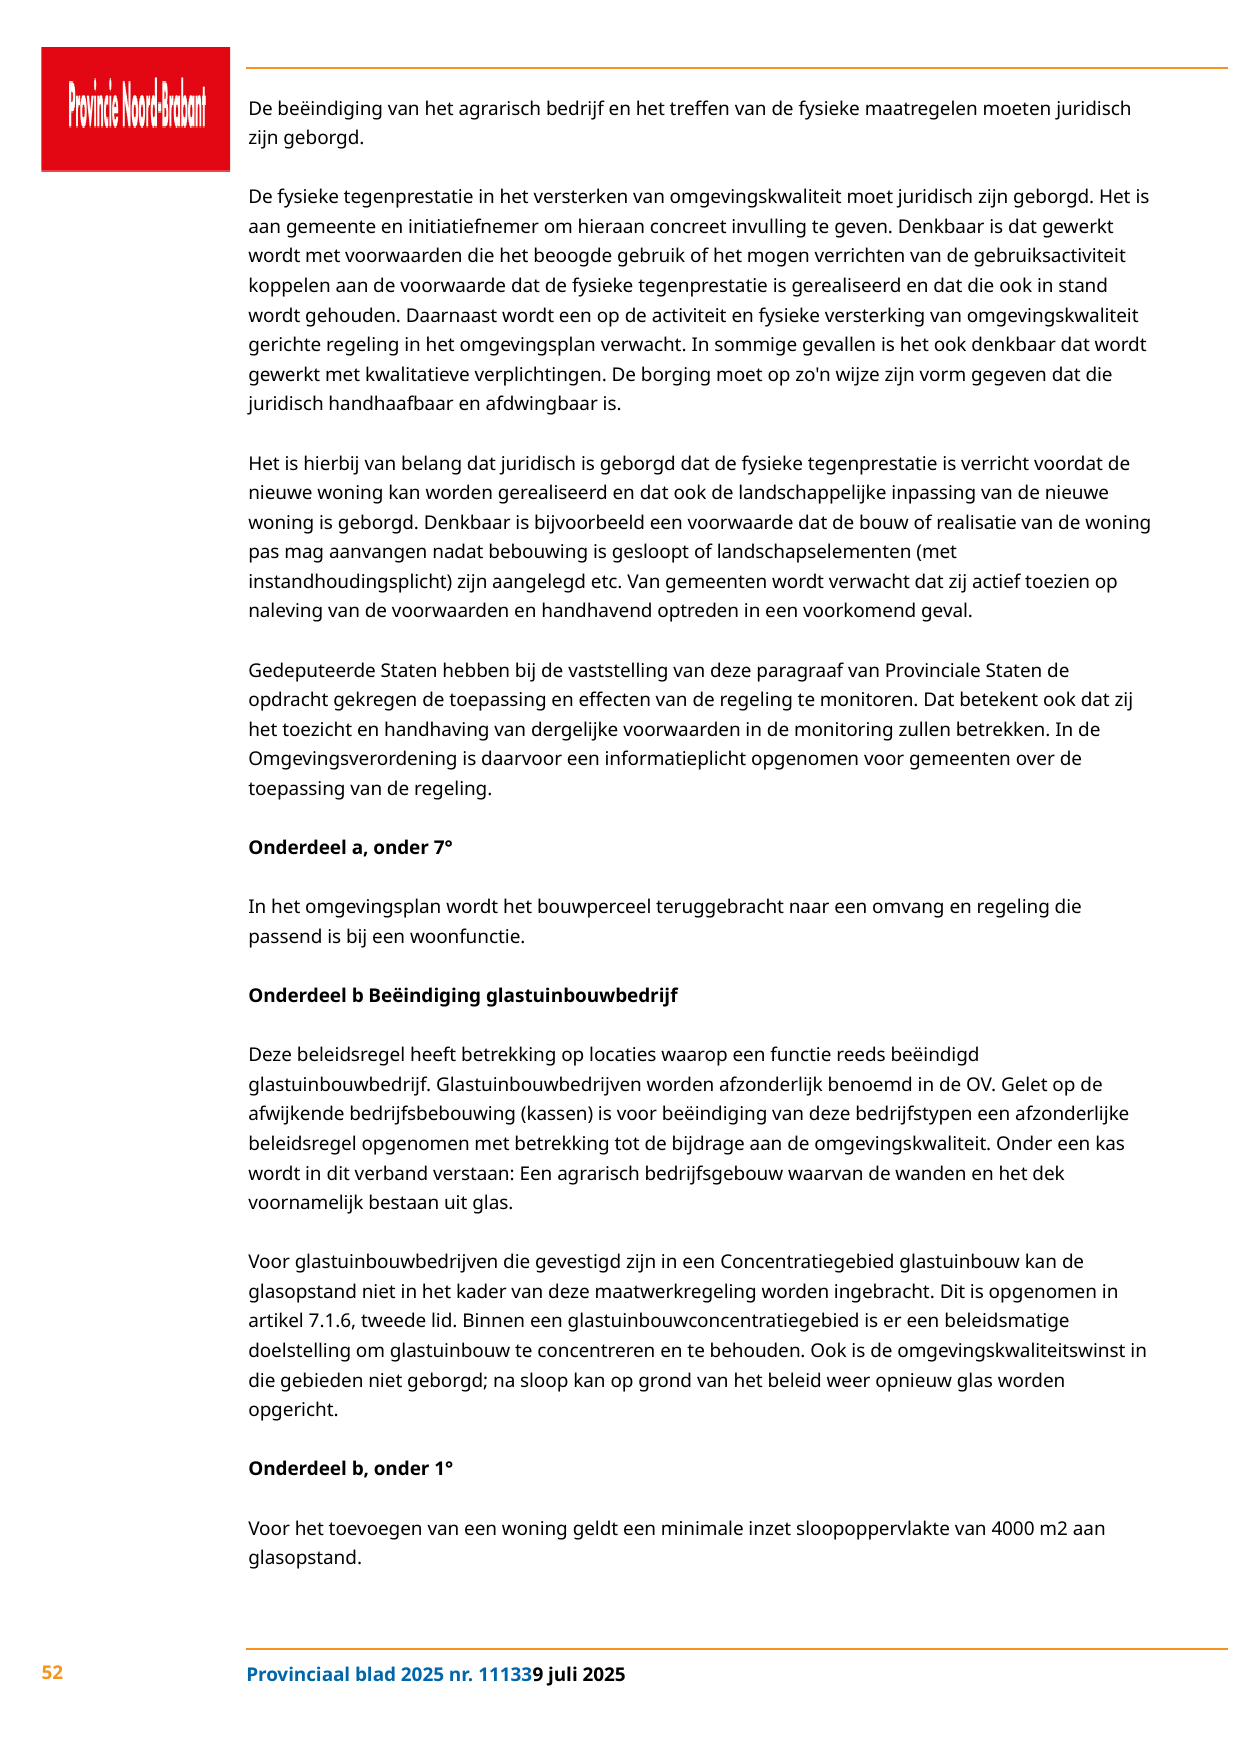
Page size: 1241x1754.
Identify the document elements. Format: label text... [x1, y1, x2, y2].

picture [41, 47, 231, 172]
text Onderdeel a, onder 7° [248, 834, 1152, 860]
text De fysieke tegenprestatie in het versterken van omgevingskwaliteit moet juridisch zijn geborgd. Het is aan gemeente en initiatiefnemer om hieraan concreet invulling te geven. Denkbaar is dat gewerkt wordt met voorwaarden die het beoogde gebruik of het mogen verrichten van de gebruiksactiviteit koppelen aan de voorwaarde dat de fysieke tegenprestatie is gerealiseerd en dat die ook in stand wordt gehouden. Daarnaast wordt een op de activiteit en fysieke versterking van omgevingskwaliteit gerichte regeling in het omgevingsplan verwacht. In sommige gevallen is het ook denkbaar dat wordt gewerkt met kwalitatieve verplichtingen. De borging moet op zo'n wijze zijn vorm gegeven dat die juridisch handhaafbaar en afdwingbaar is. [248, 183, 1152, 416]
text In het omgevingsplan wordt het bouwperceel teruggebracht naar een omvang en regeling die passend is bij een woonfunctie. [248, 893, 1152, 949]
text Voor glastuinbouwbedrijven die gevestigd zijn in een Concentratiegebied glastuinbouw kan de glasopstand niet in het kader van deze maatwerkregeling worden ingebracht. Dit is opgenomen in artikel 7.1.6, tweede lid. Binnen een glastuinbouwconcentratiegebied is er een beleidsmatige doelstelling om glastuinbouw te concentreren en te behouden. Ook is de omgevingskwaliteitswinst in die gebieden niet geborgd; na sloop kan op grond van het beleid weer opnieuw glas worden opgericht. [248, 1248, 1152, 1422]
text Voor het toevoegen van een woning geldt een minimale inzet sloopoppervlakte van 4000 m2 aan glasopstand. [248, 1515, 1152, 1570]
text Onderdeel b Beëindiging glastuinbouwbedrijf [248, 982, 1152, 1008]
text Gedeputeerde Staten hebben bij de vaststelling van deze paragraaf van Provinciale Staten de opdracht gekregen de toepassing en effecten van de regeling te monitoren. Dat betekent ook dat zij het toezicht en handhaving van dergelijke voorwaarden in de monitoring zullen betrekken. In de Omgevingsverordening is daarvoor een informatieplicht opgenomen voor gemeenten over de toepassing van de regeling. [248, 657, 1152, 801]
text Onderdeel b, onder 1° [248, 1456, 1152, 1481]
text Het is hierbij van belang dat juridisch is geborgd dat de fysieke tegenprestatie is verricht voordat de nieuwe woning kan worden gerealiseerd en dat ook de landschappelijke inpassing van de nieuwe woning is geborgd. Denkbaar is bijvoorbeeld een voorwaarde dat de bouw of realisatie van de woning pas mag aanvangen nadat bebouwing is gesloopt of landschapselementen (met instandhoudingsplicht) zijn aangelegd etc. Van gemeenten wordt verwacht dat zij actief toezien op naleving van de voorwaarden en handhavend optreden in een voorkomend geval. [248, 450, 1152, 623]
text De beëindiging van het agrarisch bedrijf en het treffen van de fysieke maatregelen moeten juridisch zijn geborgd. [248, 95, 1152, 150]
text Deze beleidsregel heeft betrekking op locaties waarop een functie reeds beëindigd glastuinbouwbedrijf. Glastuinbouwbedrijven worden afzonderlijk benoemd in de OV. Gelet op de afwijkende bedrijfsbebouwing (kassen) is voor beëindiging van deze bedrijfstypen een afzonderlijke beleidsregel opgenomen met betrekking tot de bijdrage aan de omgevingskwaliteit. Onder een kas wordt in dit verband verstaan: Een agrarisch bedrijfsgebouw waarvan de wanden en het dek voornamelijk bestaan uit glas. [248, 1041, 1152, 1215]
